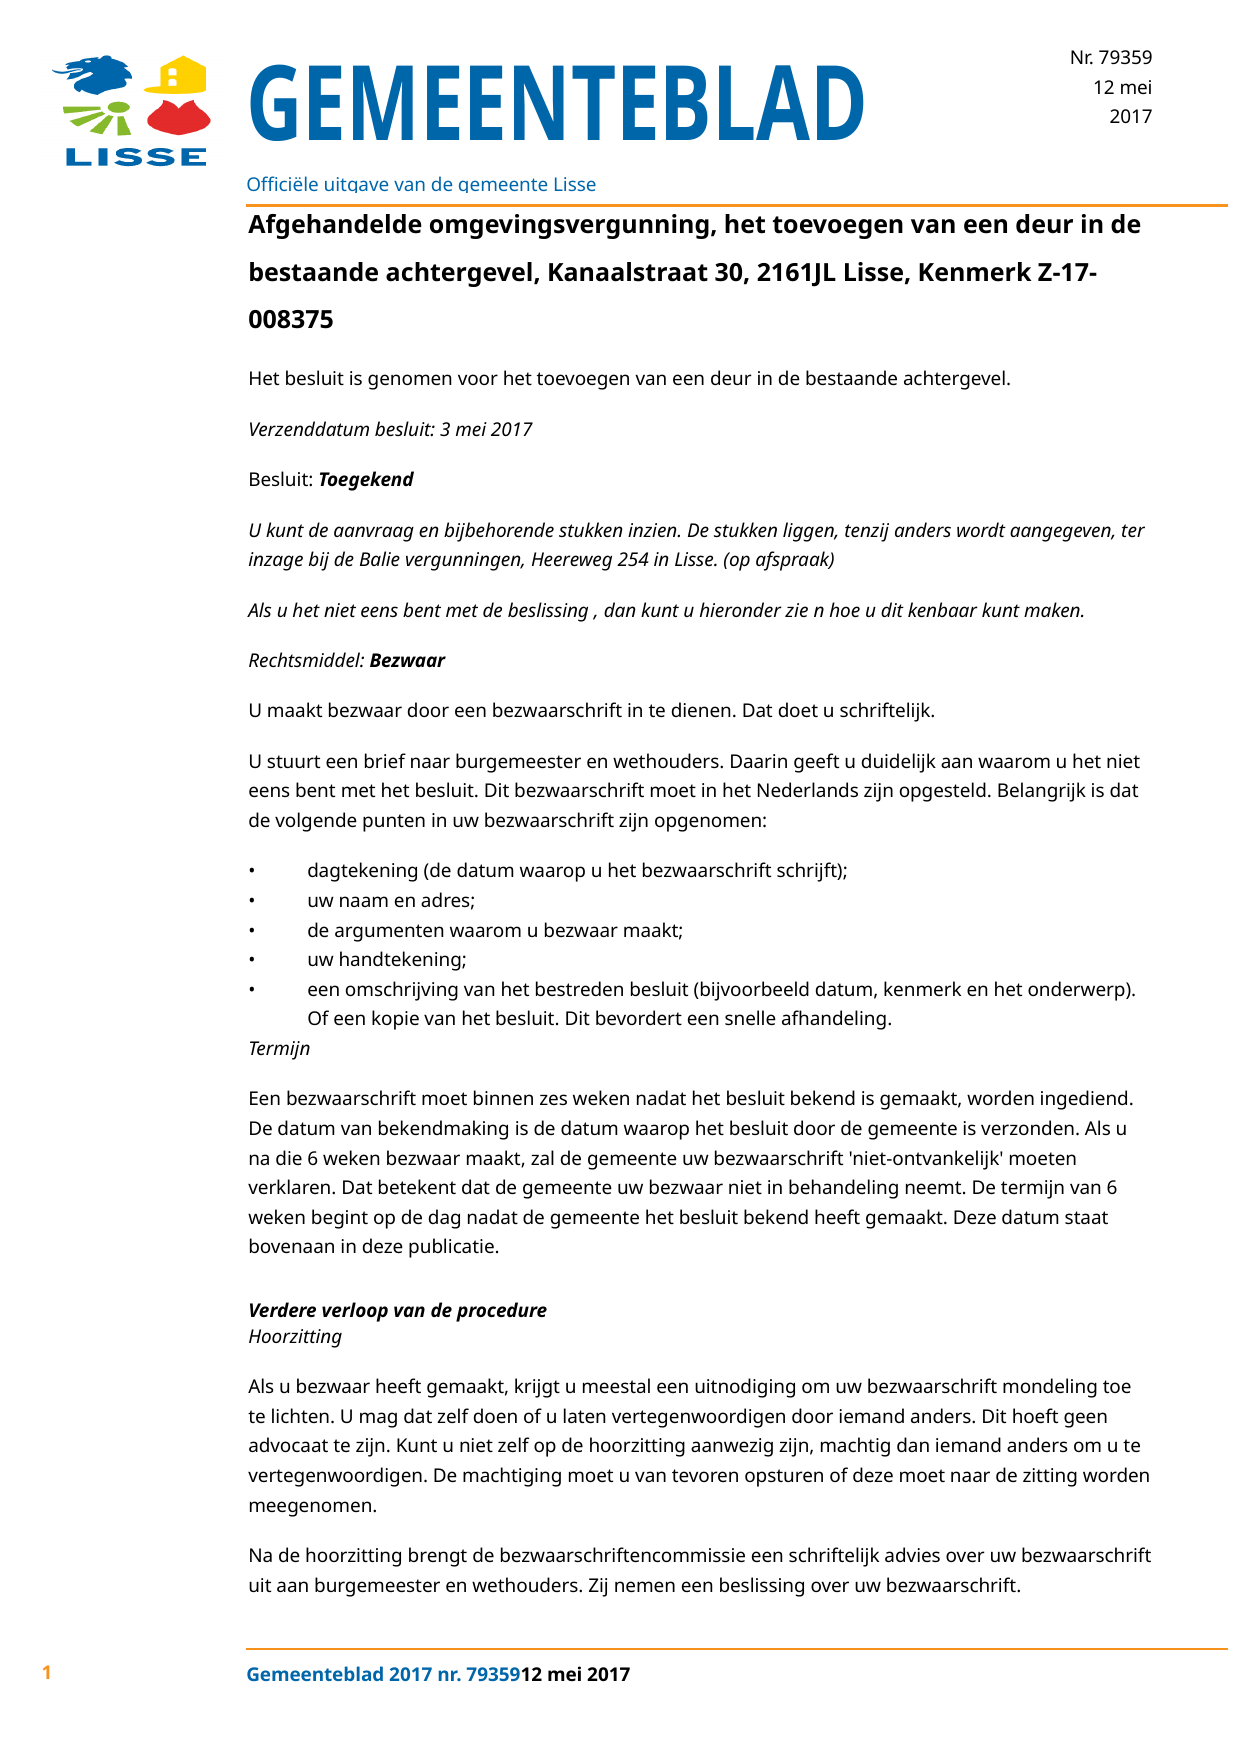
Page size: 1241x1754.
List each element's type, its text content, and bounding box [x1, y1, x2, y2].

text U stuurt een brief naar burgemeester en wethouders. Daarin geeft u duidelijk aan waarom u het niet eens bent met het besluit. Dit bezwaarschrift moet in het Nederlands zijn opgesteld. Belangrijk is dat de volgende punten in uw bezwaarschrift zijn opgenomen: [248, 748, 1152, 833]
picture [41, 47, 231, 172]
list uw naam en adres; [248, 887, 1152, 913]
text Rechtsmiddel: Bezwaar [248, 647, 1152, 673]
text Hoorzitting [248, 1323, 1152, 1349]
text Een bezwaarschrift moet binnen zes weken nadat het besluit bekend is gemaakt, worden ingediend. De datum van bekendmaking is de datum waarop het besluit door de gemeente is verzonden. Als u na die 6 weken bezwaar maakt, zal de gemeente uw bezwaarschrift 'niet-ontvankelijk' moeten verklaren. Dat betekent dat de gemeente uw bezwaar niet in behandeling neemt. De termijn van 6 weken begint op de dag nadat de gemeente het besluit bekend heeft gemaakt. Deze datum staat bovenaan in deze publicatie. [248, 1086, 1152, 1259]
text Na de hoorzitting brengt de bezwaarschriftencommissie een schriftelijk advies over uw bezwaarschrift uit aan burgemeester en wethouders. Zij nemen een beslissing over uw bezwaarschrift. [248, 1542, 1152, 1598]
list een omschrijving van het bestreden besluit (bijvoorbeeld datum, kenmerk en het onderwerp). Of een kopie van het besluit. Dit bevordert een snelle afhandeling. [248, 976, 1152, 1031]
list dagtekening (de datum waarop u het bezwaarschrift schrijft); [248, 858, 1152, 883]
text Afgehandelde omgevingsvergunning, het toevoegen van een deur in de bestaande achtergevel, Kanaalstraat 30, 2161JL Lisse, Kenmerk Z-17-008375 [248, 207, 1152, 336]
list uw handtekening; [248, 946, 1152, 972]
text Besluit: Toegekend [248, 466, 1152, 492]
list de argumenten waarom u bezwaar maakt; [248, 917, 1152, 942]
text Verzenddatum besluit: 3 mei 2017 [248, 416, 1152, 442]
text U maakt bezwaar door een bezwaarschrift in te dienen. Dat doet u schriftelijk. [248, 698, 1152, 723]
text Als u bezwaar heeft gemaakt, krijgt u meestal een uitnodiging om uw bezwaarschrift mondeling toe te lichten. U mag dat zelf doen of u laten vertegenwoordigen door iemand anders. Dit hoeft geen advocaat te zijn. Kunt u niet zelf op de hoorzitting aanwezig zijn, machtig dan iemand anders om u te vertegenwoordigen. De machtiging moet u van tevoren opsturen of deze moet naar de zitting worden meegenomen. [248, 1373, 1152, 1518]
text Het besluit is genomen voor het toevoegen van een deur in de bestaande achtergevel. [248, 366, 1152, 391]
text Als u het niet eens bent met de beslissing , dan kunt u hieronder zie n hoe u dit kenbaar kunt maken. [248, 597, 1152, 622]
text Verdere verloop van de procedure [248, 1297, 1152, 1323]
text Termijn [248, 1035, 1152, 1061]
text U kunt de aanvraag en bijbehorende stukken inzien. De stukken liggen, tenzij anders wordt aangegeven, ter inzage bij de Balie vergunningen, Heereweg 254 in Lisse. (op afspraak) [248, 517, 1152, 572]
